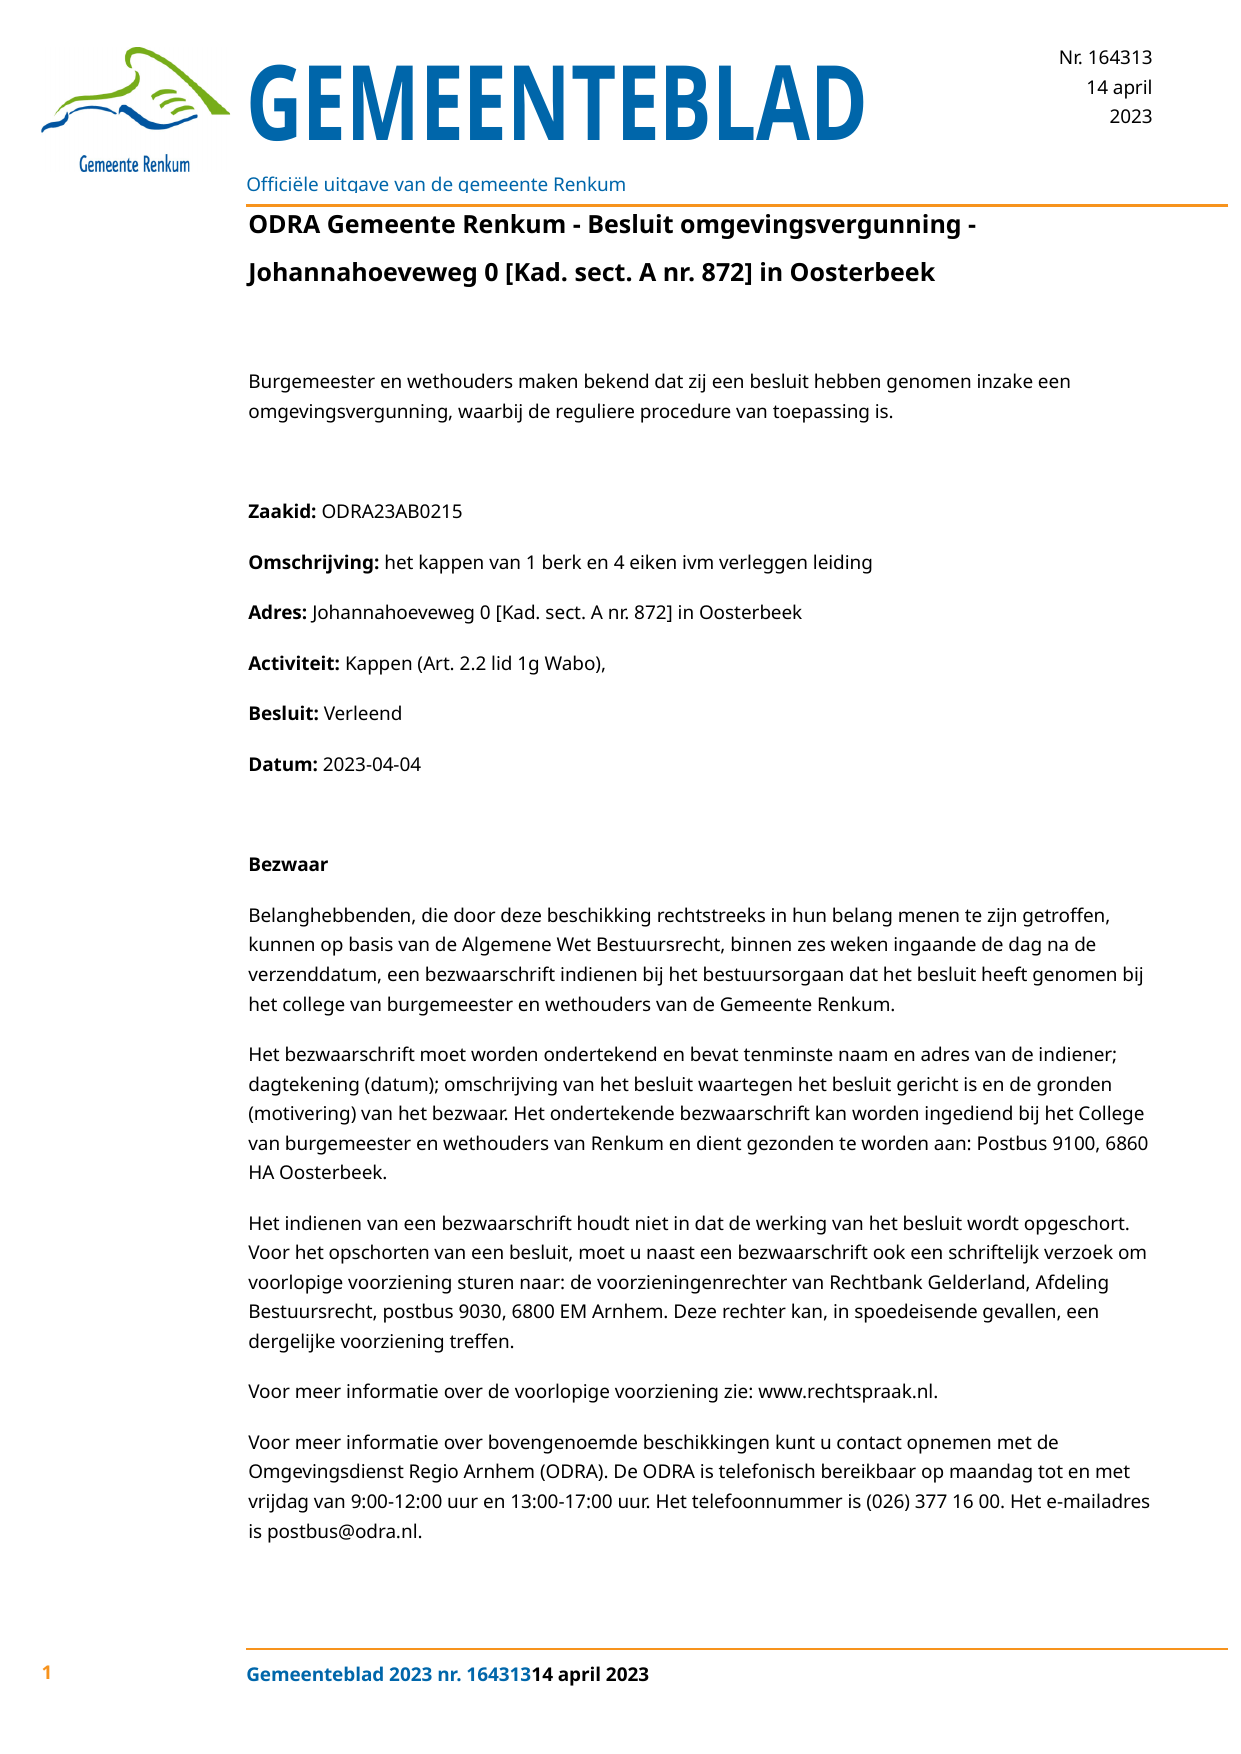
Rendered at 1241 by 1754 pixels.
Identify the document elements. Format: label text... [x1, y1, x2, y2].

text Bezwaar [248, 852, 1152, 877]
text Omschrijving: het kappen van 1 berk en 4 eiken ivm verleggen leiding [248, 549, 1152, 575]
text Het bezwaarschrift moet worden ondertekend en bevat tenminste naam en adres van de indiener; dagtekening (datum); omschrijving van het besluit waartegen het besluit gericht is en de gronden (motivering) van het bezwaar. Het ondertekende bezwaarschrift kan worden ingediend bij het College van burgemeester en wethouders van Renkum en dient gezonden te worden aan: Postbus 9100, 6860 HA Oosterbeek. [248, 1041, 1152, 1185]
text Besluit: Verleend [248, 700, 1152, 726]
text Datum: 2023-04-04 [248, 751, 1152, 777]
text Adres: Johannahoeveweg 0 [Kad. sect. A nr. 872] in Oosterbeek [248, 599, 1152, 625]
text Voor meer informatie over de voorlopige voorziening zie: www.rechtspraak.nl. [248, 1379, 1152, 1404]
text Burgemeester en wethouders maken bekend dat zij een besluit hebben genomen inzake een omgevingsvergunning, waarbij de reguliere procedure van toepassing is. [248, 368, 1152, 424]
text Belanghebbenden, die door deze beschikking rechtstreeks in hun belang menen te zijn getroffen, kunnen op basis van de Algemene Wet Bestuursrecht, binnen zes weken ingaande de dag na de verzenddatum, een bezwaarschrift indienen bij het bestuursorgaan dat het besluit heeft genomen bij het college van burgemeester en wethouders van de Gemeente Renkum. [248, 902, 1152, 1017]
text Het indienen van een bezwaarschrift houdt niet in dat de werking van het besluit wordt opgeschort. Voor het opschorten van een besluit, moet u naast een bezwaarschrift ook een schriftelijk verzoek om voorlopige voorziening sturen naar: de voorzieningenrechter van Rechtbank Gelderland, Afdeling Bestuursrecht, postbus 9030, 6800 EM Arnhem. Deze rechter kan, in spoedeisende gevallen, een dergelijke voorziening treffen. [248, 1210, 1152, 1354]
text Activiteit: Kappen (Art. 2.2 lid 1g Wabo), [248, 650, 1152, 676]
picture [41, 47, 231, 172]
text Zaakid: ODRA23AB0215 [248, 499, 1152, 524]
text ODRA Gemeente Renkum - Besluit omgevingsvergunning - Johannahoeveweg 0 [Kad. sect. A nr. 872] in Oosterbeek [248, 207, 1152, 288]
text Voor meer informatie over bovengenoemde beschikkingen kunt u contact opnemen met de Omgevingsdienst Regio Arnhem (ODRA). De ODRA is telefonisch bereikbaar op maandag tot en met vrijdag van 9:00-12:00 uur en 13:00-17:00 uur. Het telefoonnummer is (026) 377 16 00. Het e-mailadres is postbus@odra.nl. [248, 1429, 1152, 1544]
